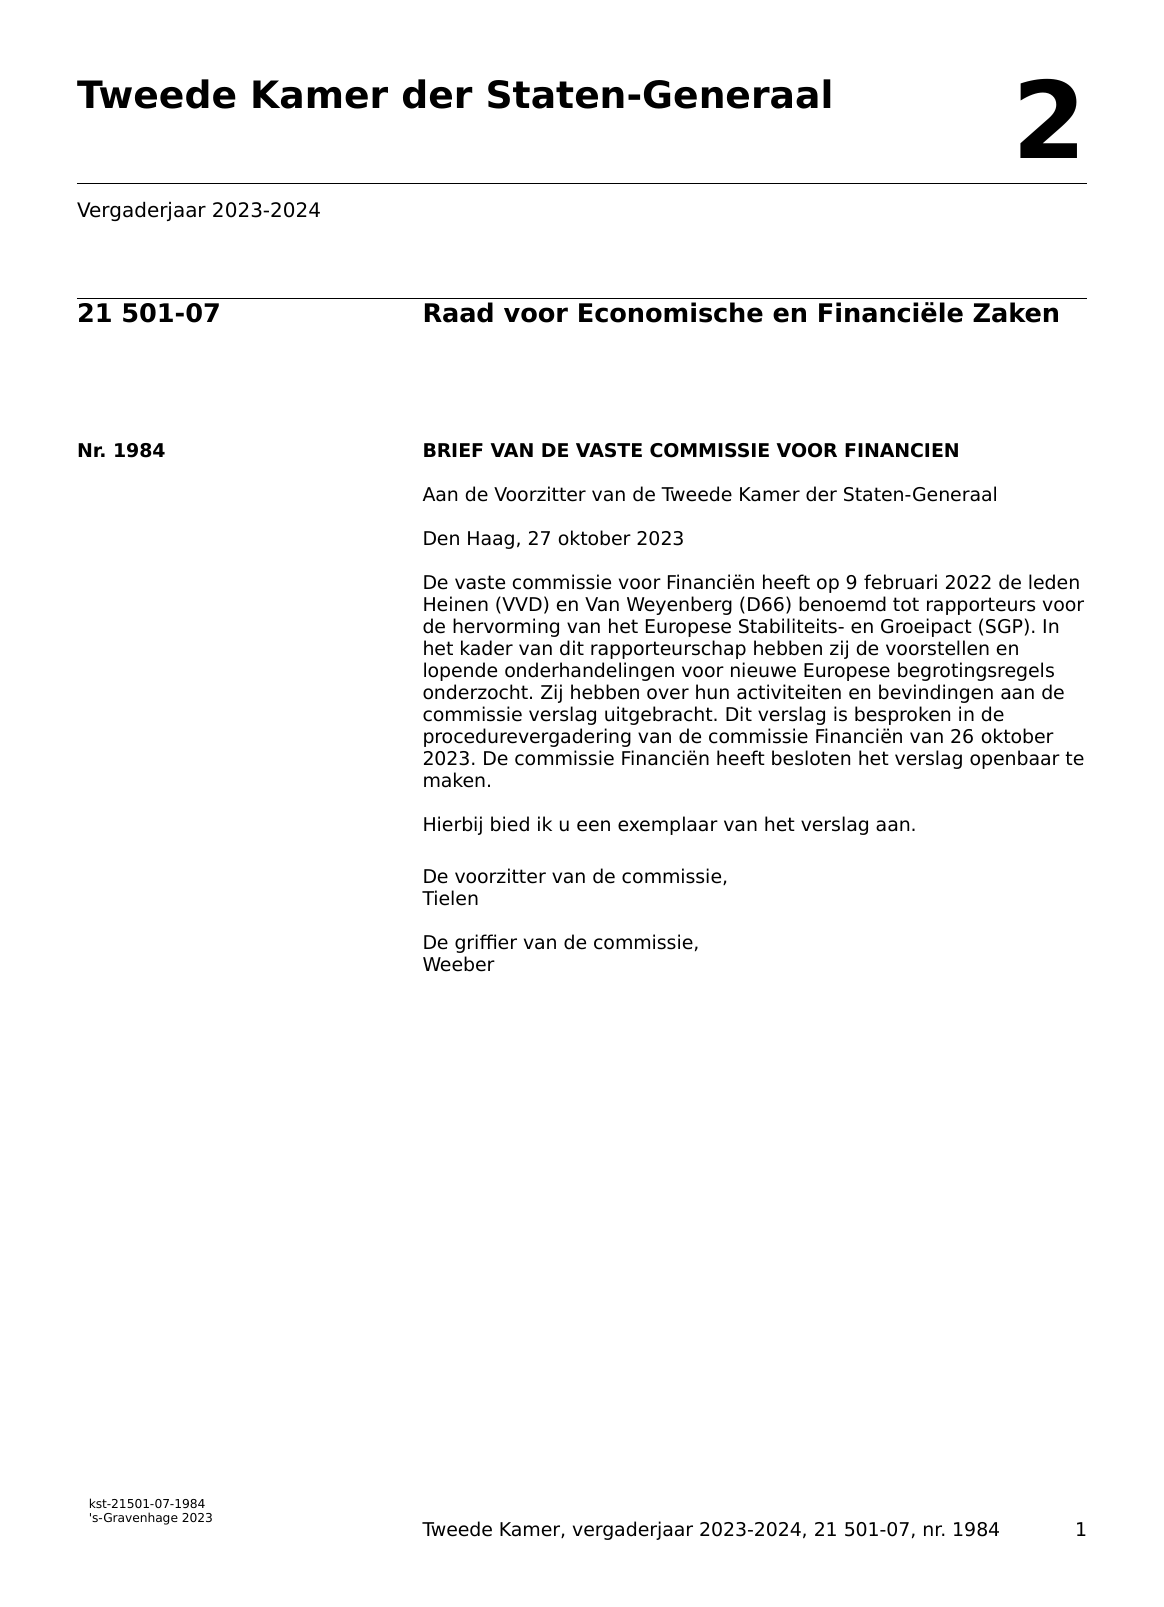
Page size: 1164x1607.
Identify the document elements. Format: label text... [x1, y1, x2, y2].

text De vaste commissie voor Financiën heeft op 9 februari 2022 de leden Heinen (VVD) en Van Weyenberg (D66) benoemd tot rapporteurs voor de hervorming van het Europese Stabiliteits- en Groeipact (SGP). In het kader van dit rapporteurschap hebben zij de voorstellen en lopende onderhandelingen voor nieuwe Europese begrotingsregels onderzocht. Zij hebben over hun activiteiten en bevindingen aan de commissie verslag uitgebracht. Dit verslag is besproken in de procedurevergadering van de commissie Financiën van 26 oktober 2023. De commissie Financiën heeft besloten het verslag openbaar te maken. [422, 572, 1087, 792]
table_header 2 [886, 59, 1087, 183]
subtitle Nr. 1984 BRIEF VAN DE VASTE COMMISSIE VOOR FINANCIEN [77, 440, 1087, 462]
table_cell Vergaderjaar 2023-2024 [77, 184, 1087, 298]
text De voorzitter van de commissie, Tielen [422, 866, 1087, 910]
text Hierbij bied ik u een exemplaar van het verslag aan. [422, 814, 1087, 836]
text Aan de Voorzitter van de Tweede Kamer der Staten-Generaal [422, 484, 1087, 506]
text 's-Gravenhage 2023 [88, 1511, 323, 1525]
subtitle 21 501-07 Raad voor Economische en Financiële Zaken [77, 299, 1087, 329]
text Den Haag, 27 oktober 2023 [422, 528, 1087, 550]
table_header Tweede Kamer der Staten-Generaal [77, 59, 886, 183]
text kst-21501-07-1984 [88, 1497, 323, 1511]
text De griffier van de commissie, Weeber [422, 932, 1087, 976]
